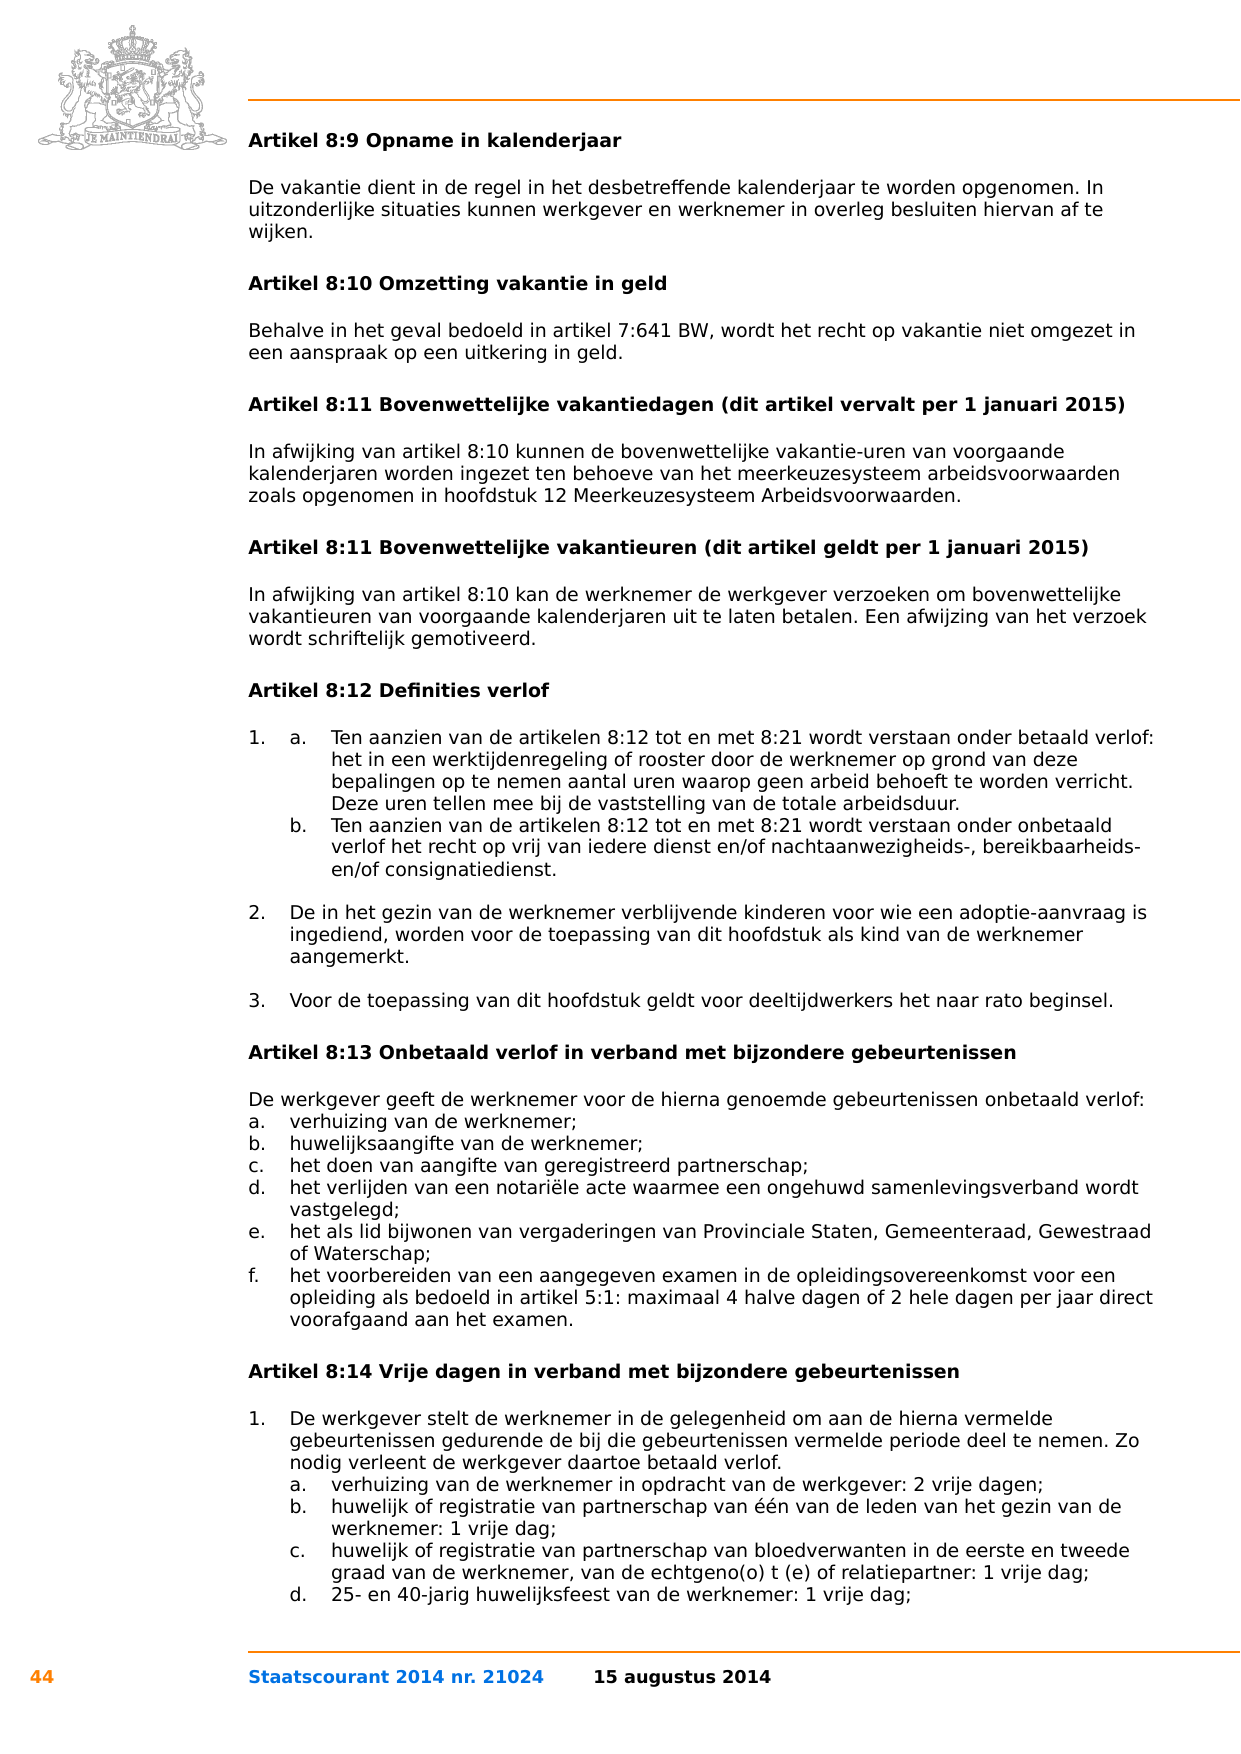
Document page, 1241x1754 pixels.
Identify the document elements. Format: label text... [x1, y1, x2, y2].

text 2. De in het gezin van de werknemer verblijvende kinderen voor wie een adoptie-aanvraag is ingediend, worden voor de toepassing van dit hoofdstuk als kind van de werknemer aangemerkt. [248, 902, 1163, 968]
text b. huwelijk of registratie van partnerschap van één van de leden van het gezin van de werknemer: 1 vrije dag; [289, 1496, 1163, 1540]
text a. verhuizing van de werknemer; [248, 1111, 1163, 1133]
subtitle Artikel 8:11 Bovenwettelijke vakantieuren (dit artikel geldt per 1 januari 2015) [248, 537, 1163, 559]
text d. het verlijden van een notariële acte waarmee een ongehuwd samenlevingsverband wordt vastgelegd; [248, 1177, 1163, 1221]
text f. het voorbereiden van een aangegeven examen in de opleidingsovereenkomst voor een opleiding als bedoeld in artikel 5:1: maximaal 4 halve dagen of 2 hele dagen per jaar direct voorafgaand aan het examen. [248, 1265, 1163, 1331]
text b. huwelijksaangifte van de werknemer; [248, 1133, 1163, 1155]
subtitle Artikel 8:14 Vrije dagen in verband met bijzondere gebeurtenissen [248, 1361, 1163, 1383]
subtitle Artikel 8:10 Omzetting vakantie in geld [248, 273, 1163, 295]
text 1. a. Ten aanzien van de artikelen 8:12 tot en met 8:21 wordt verstaan onder betaald verlof: het in een werktijdenregeling of rooster door de werknemer op grond van deze bepalingen op te nemen aantal uren waarop geen arbeid behoeft te worden verricht. Deze uren tellen mee bij de vaststelling van de totale arbeidsduur. [248, 727, 1163, 814]
text d. 25- en 40-jarig huwelijksfeest van de werknemer: 1 vrije dag; [289, 1584, 1163, 1606]
text In afwijking van artikel 8:10 kan de werknemer de werkgever verzoeken om bovenwettelijke vakantieuren van voorgaande kalenderjaren uit te laten betalen. Een afwijzing van het verzoek wordt schriftelijk gemotiveerd. [248, 584, 1163, 649]
text 3. Voor de toepassing van dit hoofdstuk geldt voor deeltijdwerkers het naar rato beginsel. [248, 990, 1163, 1012]
subtitle Artikel 8:9 Opname in kalenderjaar [248, 130, 1163, 152]
subtitle Artikel 8:13 Onbetaald verlof in verband met bijzondere gebeurtenissen [248, 1042, 1163, 1064]
text b. Ten aanzien van de artikelen 8:12 tot en met 8:21 wordt verstaan onder onbetaald verlof het recht op vrij van iedere dienst en/of nachtaanwezigheids-, bereikbaarheids- en/of consignatiedienst. [289, 814, 1163, 880]
text Behalve in het geval bedoeld in artikel 7:641 BW, wordt het recht op vakantie niet omgezet in een aanspraak op een uitkering in geld. [248, 320, 1163, 364]
text a. verhuizing van de werknemer in opdracht van de werkgever: 2 vrije dagen; [289, 1474, 1163, 1496]
text c. het doen van aangifte van geregistreerd partnerschap; [248, 1155, 1163, 1177]
text 1. De werkgever stelt de werknemer in de gelegenheid om aan de hierna vermelde gebeurtenissen gedurende de bij die gebeurtenissen vermelde periode deel te nemen. Zo nodig verleent de werkgever daartoe betaald verlof. [248, 1408, 1163, 1474]
text c. huwelijk of registratie van partnerschap van bloedverwanten in de eerste en tweede graad van de werknemer, van de echtgeno(o) t (e) of relatiepartner: 1 vrije dag; [289, 1540, 1163, 1584]
text e. het als lid bijwonen van vergaderingen van Provinciale Staten, Gemeenteraad, Gewestraad of Waterschap; [248, 1221, 1163, 1265]
picture [38, 25, 227, 150]
subtitle Artikel 8:11 Bovenwettelijke vakantiedagen (dit artikel vervalt per 1 januari 2015) [248, 394, 1163, 416]
text In afwijking van artikel 8:10 kunnen de bovenwettelijke vakantie-uren van voorgaande kalenderjaren worden ingezet ten behoeve van het meerkeuzesysteem arbeidsvoorwaarden zoals opgenomen in hoofdstuk 12 Meerkeuzesysteem Arbeidsvoorwaarden. [248, 441, 1163, 507]
text De vakantie dient in de regel in het desbetreffende kalenderjaar te worden opgenomen. In uitzonderlijke situaties kunnen werkgever en werknemer in overleg besluiten hiervan af te wijken. [248, 177, 1163, 243]
subtitle Artikel 8:12 Definities verlof [248, 679, 1163, 702]
text De werkgever geeft de werknemer voor de hierna genoemde gebeurtenissen onbetaald verlof: [248, 1089, 1163, 1111]
